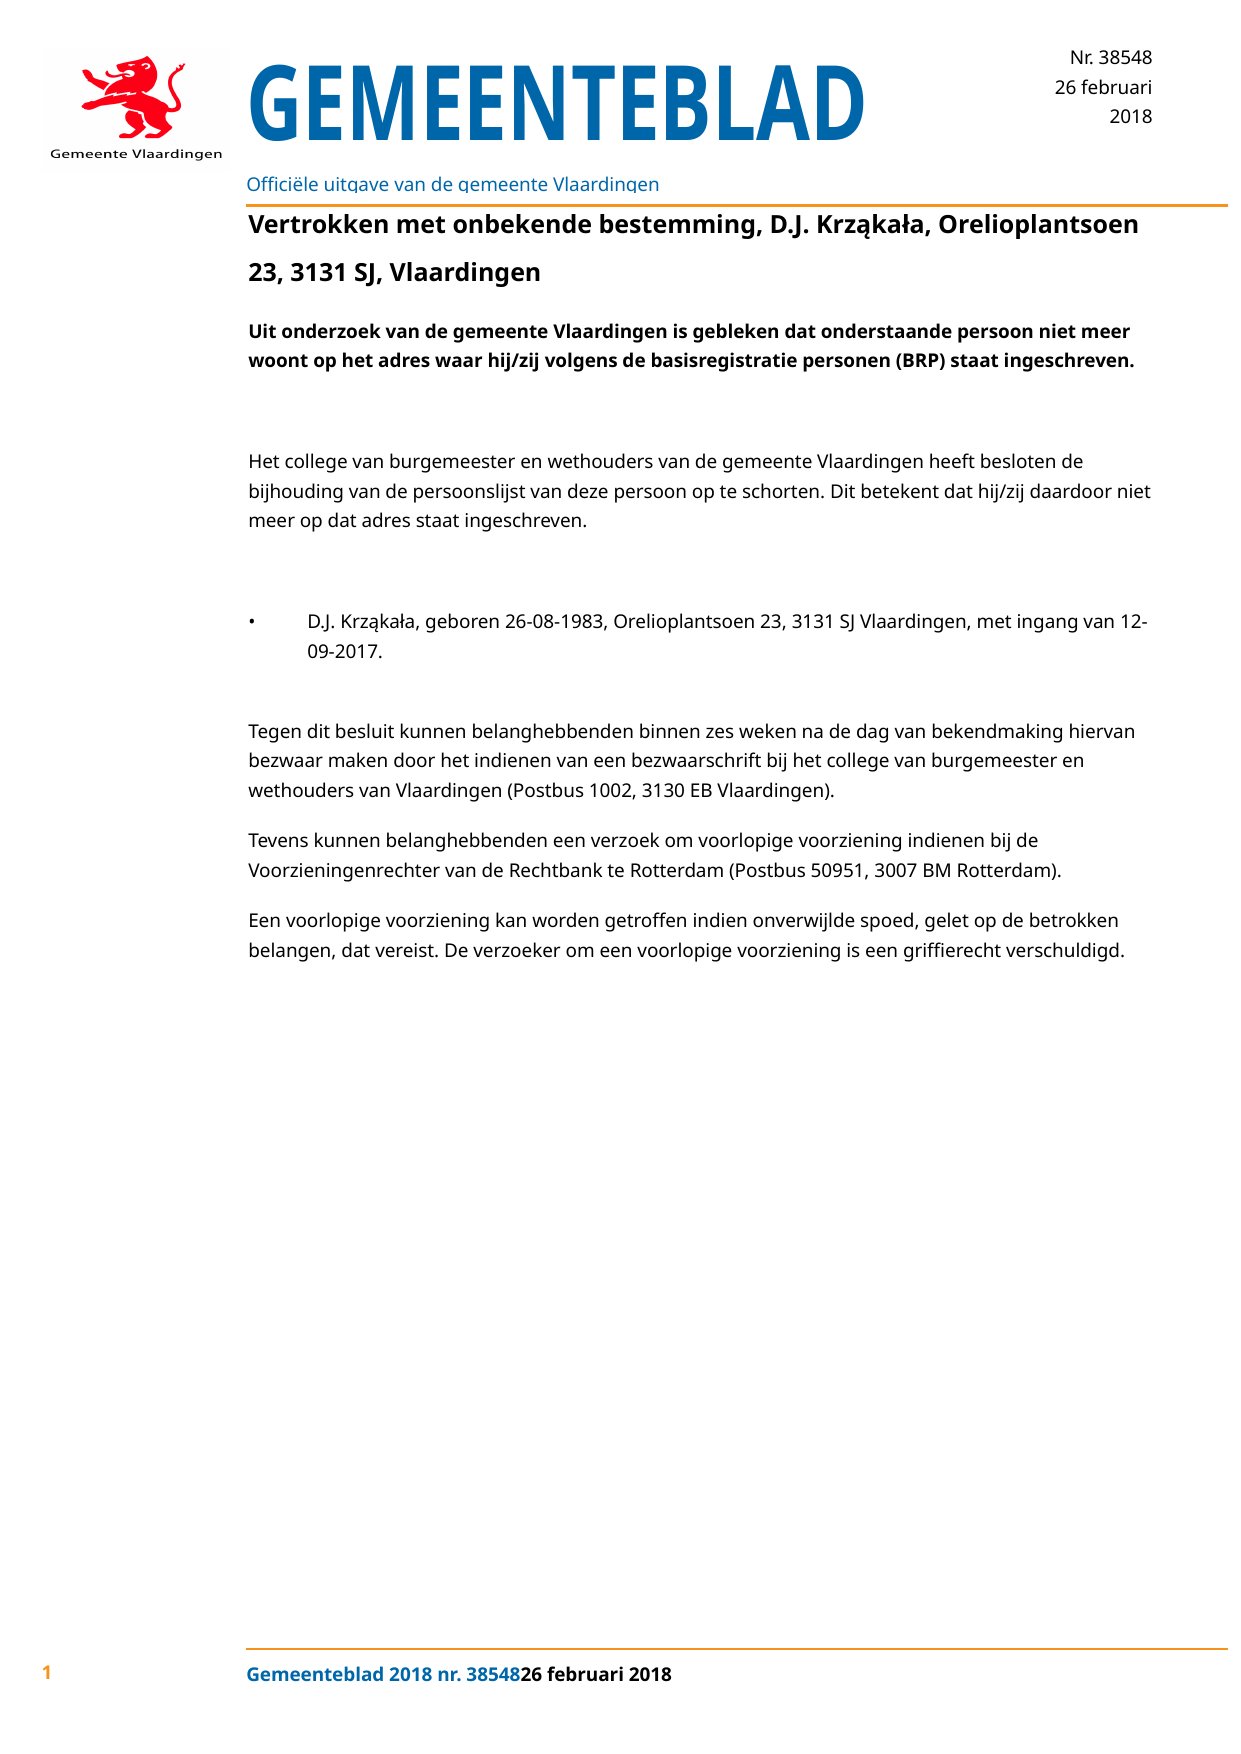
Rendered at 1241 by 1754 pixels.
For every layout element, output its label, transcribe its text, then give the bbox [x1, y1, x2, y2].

picture [41, 47, 231, 172]
list D.J. Krząkała, geboren 26-08-1983, Orelioplantsoen 23, 3131 SJ Vlaardingen, met ingang van 12-09-2017. [248, 608, 1152, 664]
text Een voorlopige voorziening kan worden getroffen indien onverwijlde spoed, gelet op de betrokken belangen, dat vereist. De verzoeker om een voorlopige voorziening is een griffierecht verschuldigd. [248, 907, 1152, 963]
text Uit onderzoek van de gemeente Vlaardingen is gebleken dat onderstaande persoon niet meer woont op het adres waar hij/zij volgens de basisregistratie personen (BRP) staat ingeschreven. [248, 318, 1152, 373]
text Het college van burgemeester en wethouders van de gemeente Vlaardingen heeft besloten de bijhouding van de persoonslijst van deze persoon op te schorten. Dit betekent dat hij/zij daardoor niet meer op dat adres staat ingeschreven. [248, 448, 1152, 533]
text Tevens kunnen belanghebbenden een verzoek om voorlopige voorziening indienen bij de Voorzieningenrechter van de Rechtbank te Rotterdam (Postbus 50951, 3007 BM Rotterdam). [248, 827, 1152, 883]
text Vertrokken met onbekende bestemming, D.J. Krząkała, Orelioplantsoen 23, 3131 SJ, Vlaardingen [248, 207, 1152, 288]
text Tegen dit besluit kunnen belanghebbenden binnen zes weken na de dag van bekendmaking hiervan bezwaar maken door het indienen van een bezwaarschrift bij het college van burgemeester en wethouders van Vlaardingen (Postbus 1002, 3130 EB Vlaardingen). [248, 718, 1152, 803]
